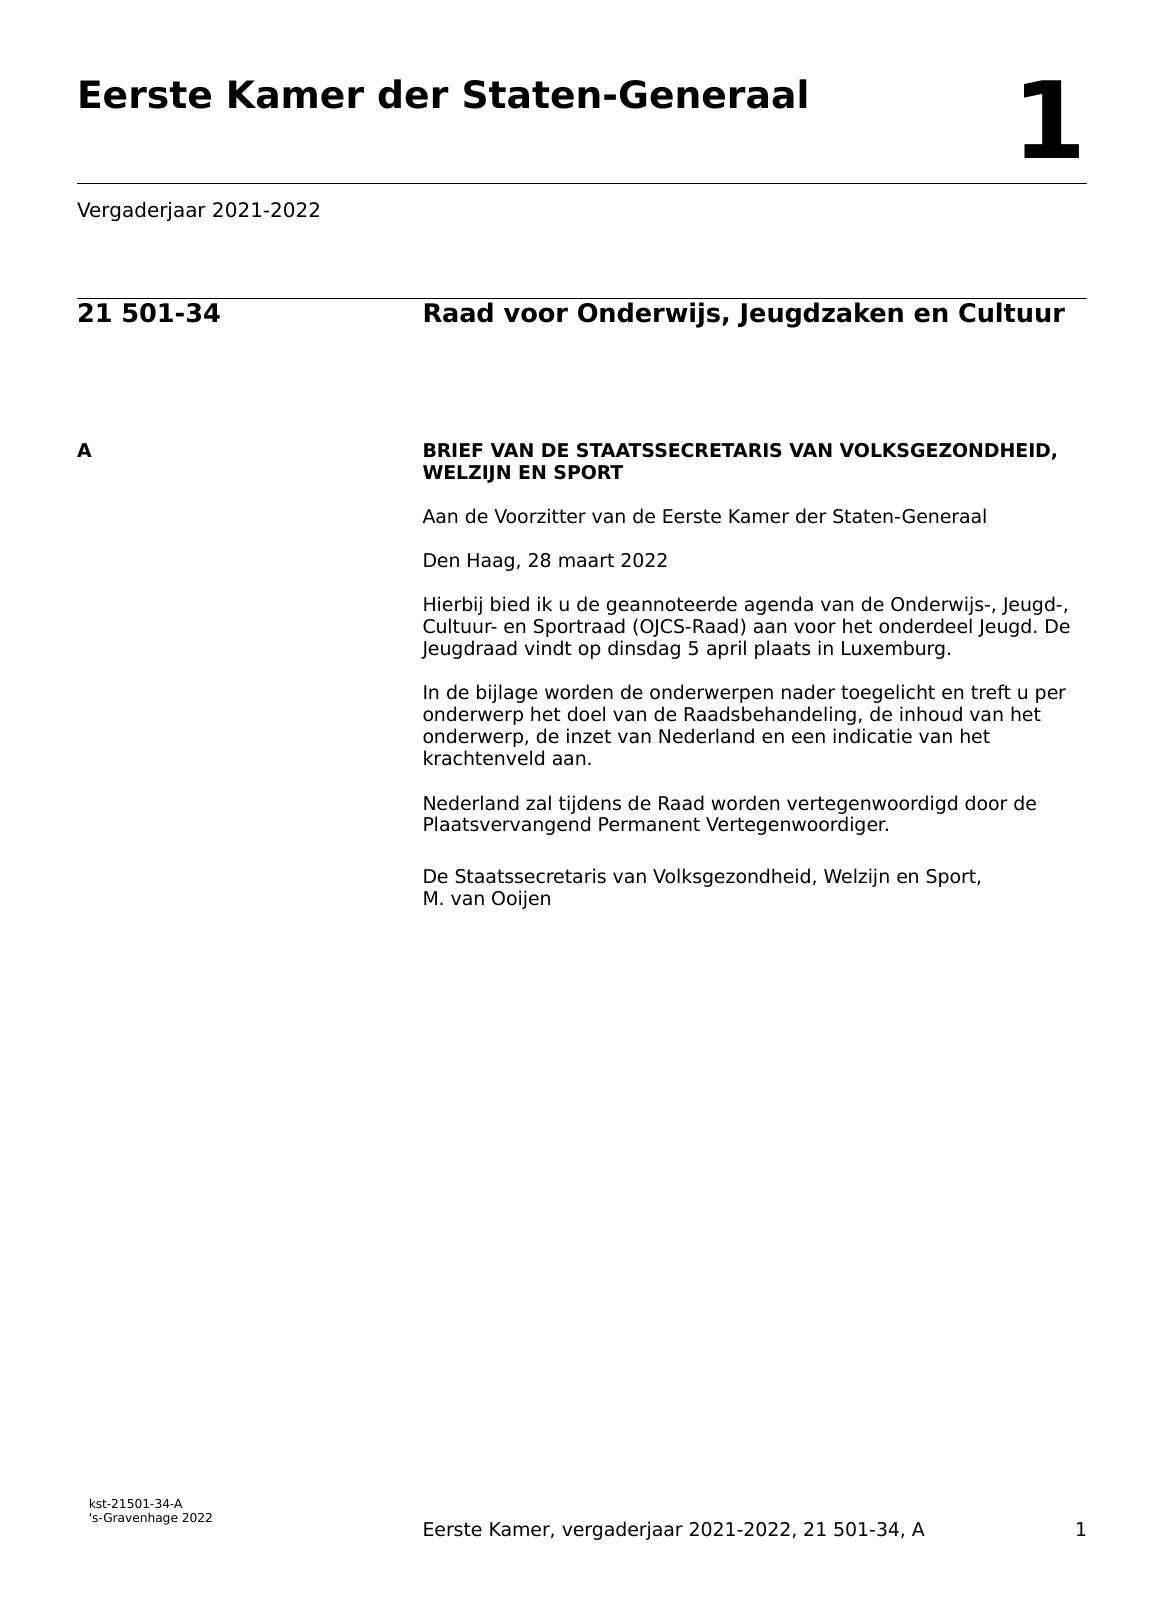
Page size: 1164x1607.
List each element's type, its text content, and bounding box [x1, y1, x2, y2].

subtitle A BRIEF VAN DE STAATSSECRETARIS VAN VOLKSGEZONDHEID, WELZIJN EN SPORT [77, 440, 1087, 484]
text Den Haag, 28 maart 2022 [422, 550, 1087, 572]
subtitle 21 501-34 Raad voor Onderwijs, Jeugdzaken en Cultuur [77, 299, 1087, 329]
text In de bijlage worden de onderwerpen nader toegelicht en treft u per onderwerp het doel van de Raadsbehandeling, de inhoud van het onderwerp, de inzet van Nederland en een indicatie van het krachtenveld aan. [422, 682, 1087, 770]
text 's-Gravenhage 2022 [88, 1511, 323, 1525]
text Hierbij bied ik u de geannoteerde agenda van de Onderwijs-, Jeugd-, Cultuur- en Sportraad (OJCS-Raad) aan voor het onderdeel Jeugd. De Jeugdraad vindt op dinsdag 5 april plaats in Luxemburg. [422, 594, 1087, 660]
table_header 1 [886, 59, 1087, 183]
table_header Eerste Kamer der Staten-Generaal [77, 59, 886, 183]
table_cell Vergaderjaar 2021-2022 [77, 184, 1087, 298]
text Aan de Voorzitter van de Eerste Kamer der Staten-Generaal [422, 506, 1087, 528]
text Nederland zal tijdens de Raad worden vertegenwoordigd door de Plaatsvervangend Permanent Vertegenwoordiger. [422, 792, 1087, 836]
text kst-21501-34-A [88, 1497, 323, 1511]
text De Staatssecretaris van Volksgezondheid, Welzijn en Sport, M. van Ooijen [422, 866, 1087, 910]
